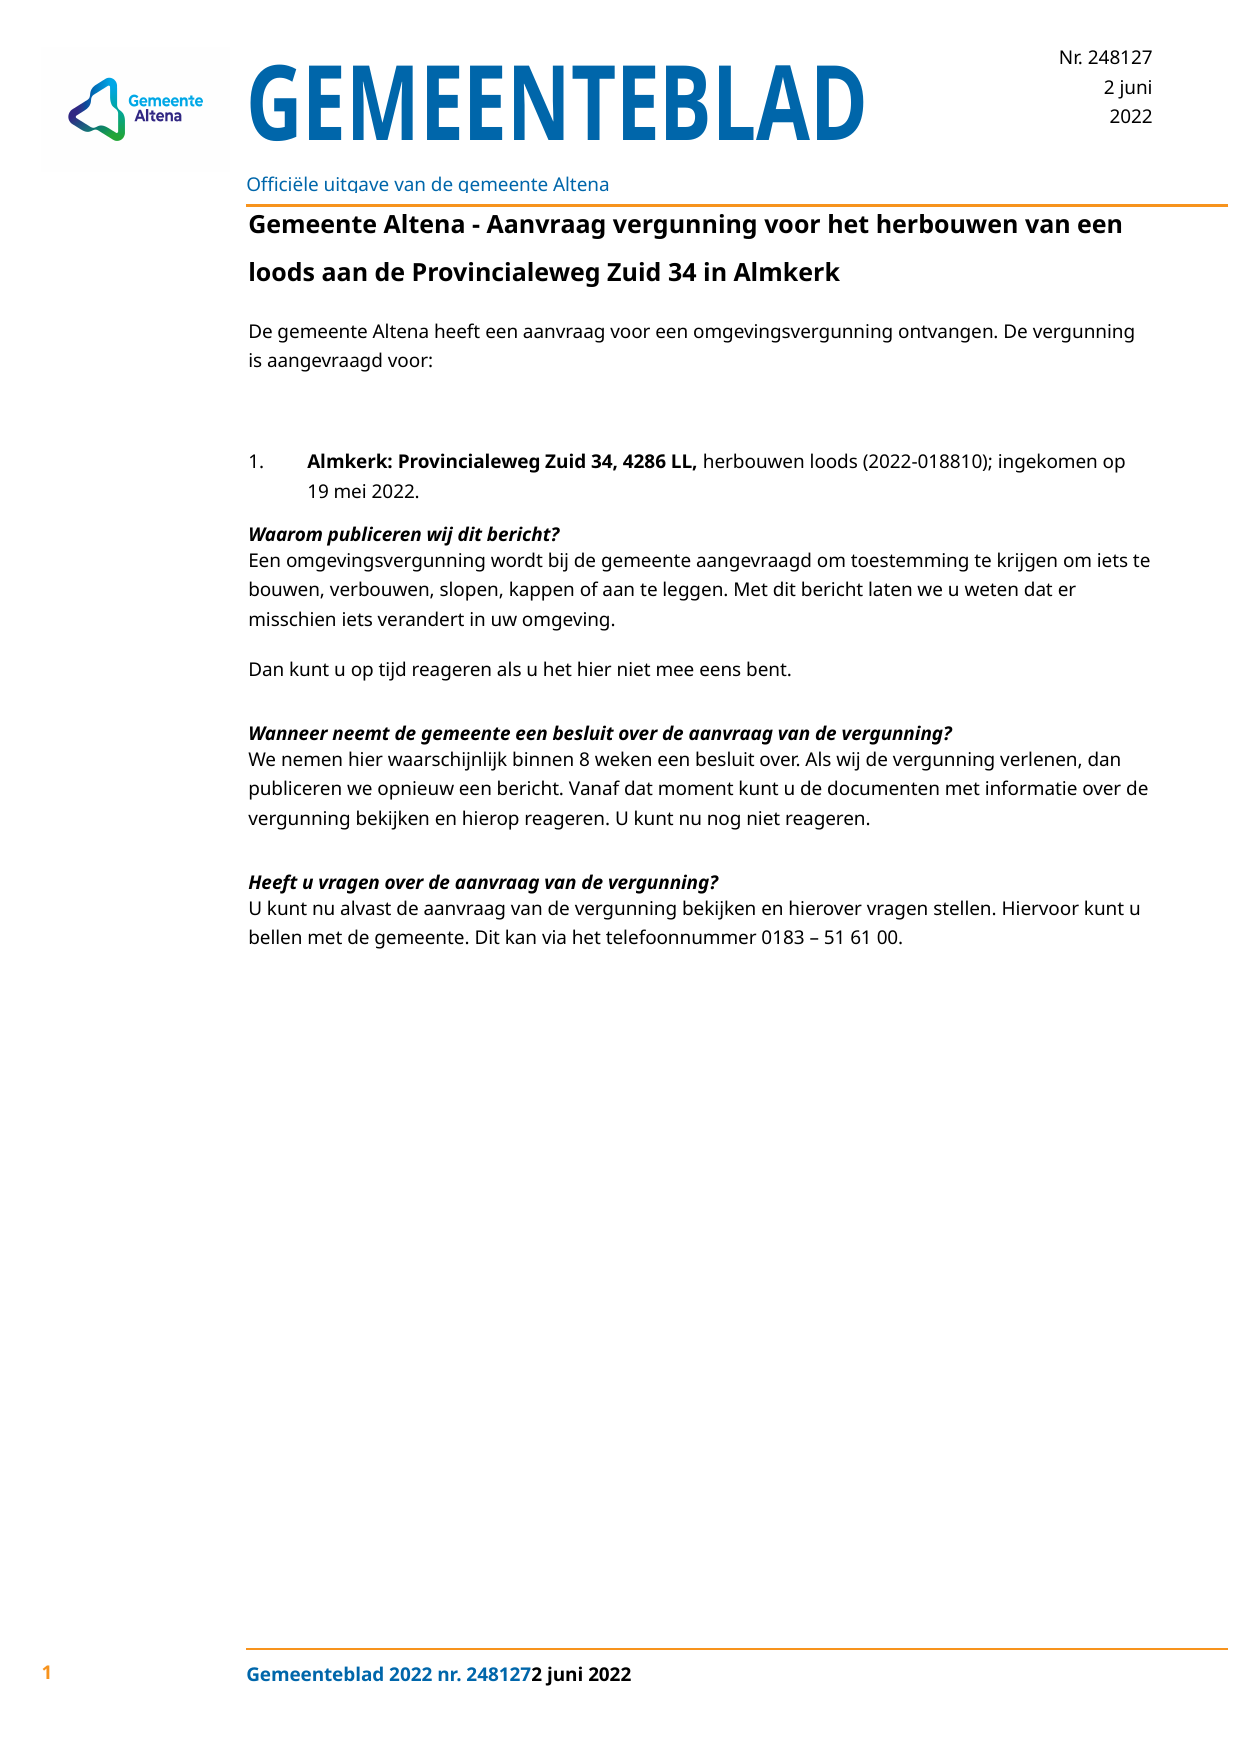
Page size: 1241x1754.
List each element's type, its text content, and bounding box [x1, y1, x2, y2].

list Almkerk: Provincialeweg Zuid 34, 4286 LL, herbouwen loods (2022-018810); ingekomen op 19 mei 2022. [248, 448, 1152, 504]
text Een omgevingsvergunning wordt bij de gemeente aangevraagd om toestemming te krijgen om iets te bouwen, verbouwen, slopen, kappen of aan te leggen. Met dit bericht laten we u weten dat er misschien iets verandert in uw omgeving. [248, 547, 1152, 632]
text Gemeente Altena - Aanvraag vergunning voor het herbouwen van een loods aan de Provincialeweg Zuid 34 in Almkerk [248, 207, 1152, 288]
text U kunt nu alvast de aanvraag van de vergunning bekijken en hierover vragen stellen. Hiervoor kunt u bellen met de gemeente. Dit kan via het telefoonnummer 0183 – 51 61 00. [248, 895, 1152, 950]
text Waarom publiceren wij dit bericht? [248, 521, 1152, 547]
picture [41, 47, 231, 172]
text Dan kunt u op tijd reageren als u het hier niet mee eens bent. [248, 656, 1152, 682]
text De gemeente Altena heeft een aanvraag voor een omgevingsvergunning ontvangen. De vergunning is aangevraagd voor: [248, 318, 1152, 373]
text We nemen hier waarschijnlijk binnen 8 weken een besluit over. Als wij de vergunning verlenen, dan publiceren we opnieuw een bericht. Vanaf dat moment kunt u de documenten met informatie over de vergunning bekijken en hierop reageren. U kunt nu nog niet reageren. [248, 746, 1152, 831]
text Heeft u vragen over de aanvraag van de vergunning? [248, 869, 1152, 895]
text Wanneer neemt de gemeente een besluit over de aanvraag van de vergunning? [248, 720, 1152, 746]
